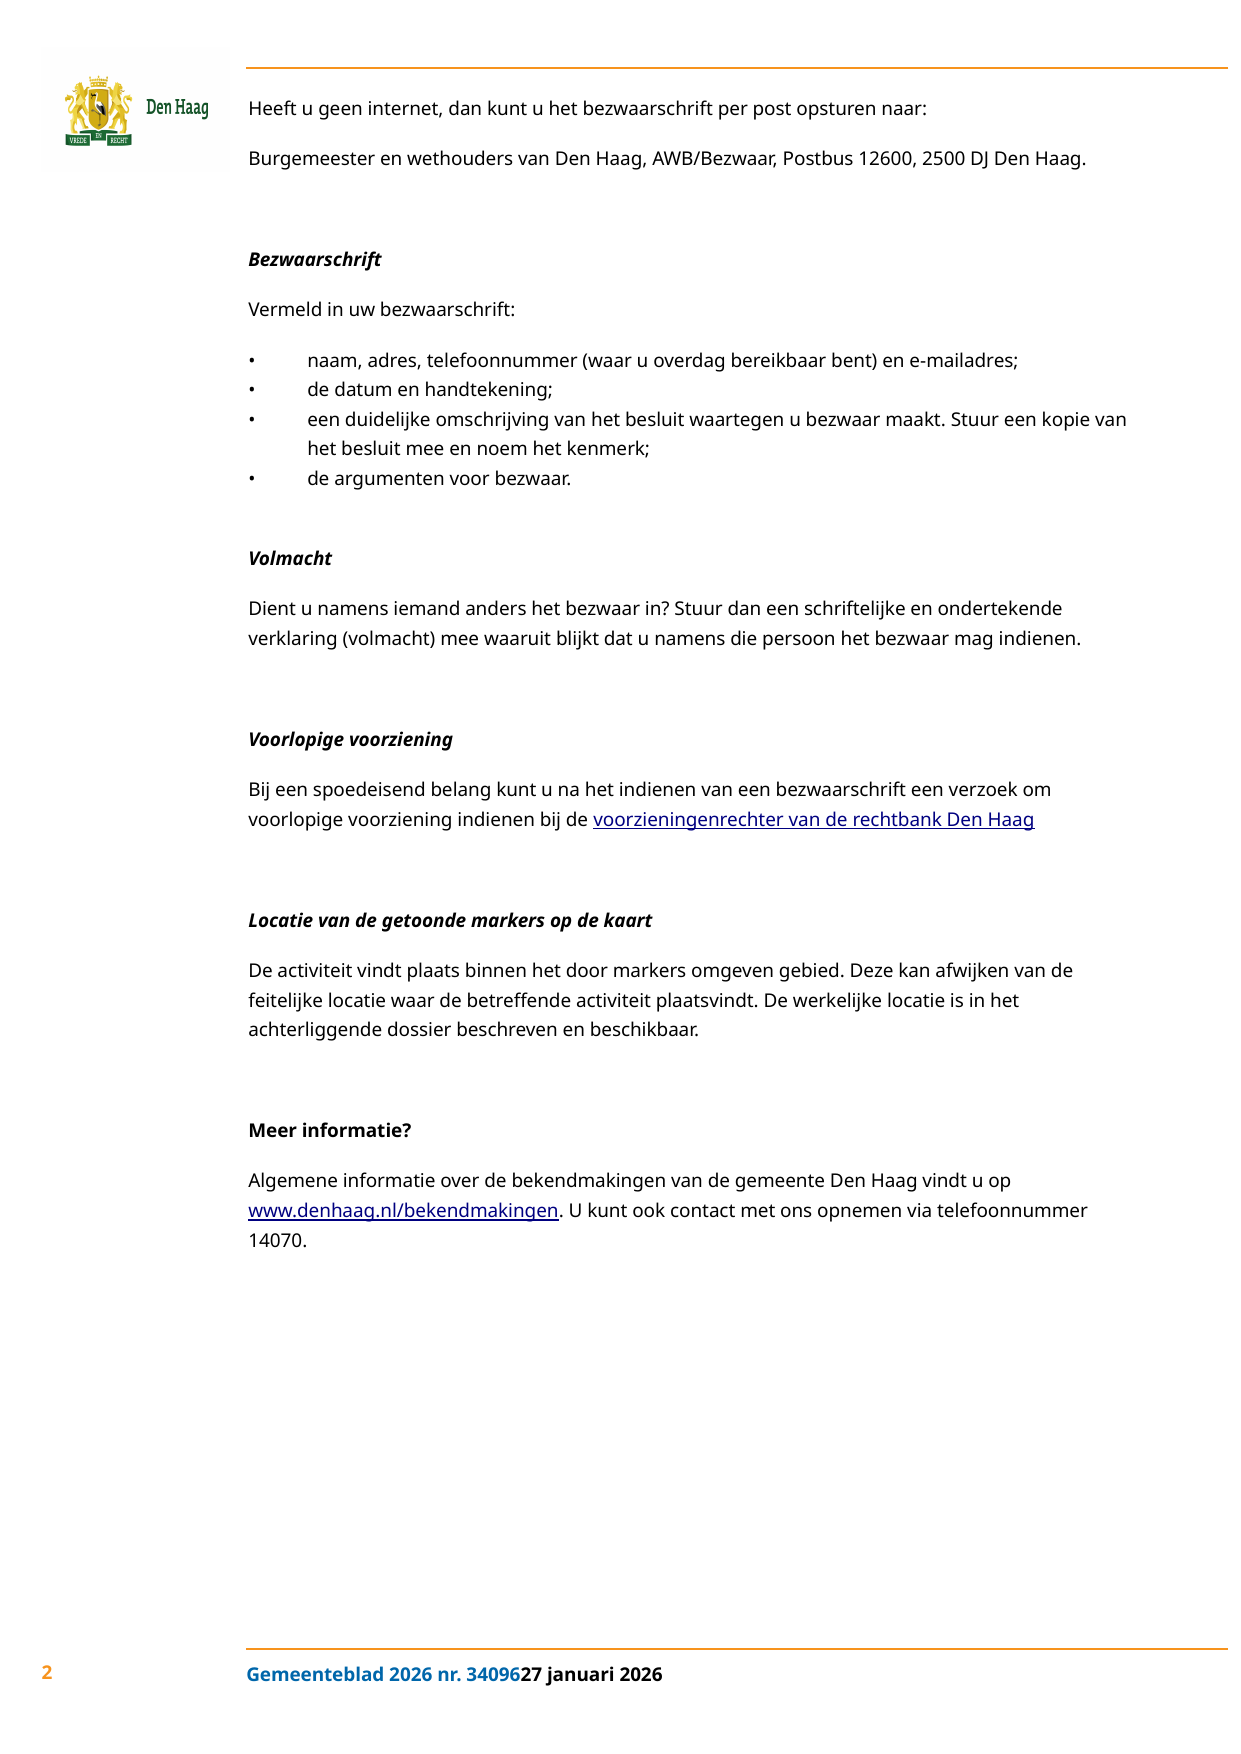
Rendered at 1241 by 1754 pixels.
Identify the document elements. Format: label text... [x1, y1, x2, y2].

text Algemene informatie over de bekendmakingen van de gemeente Den Haag vindt u op www.denhaag.nl/bekendmakingen. U kunt ook contact met ons opnemen via telefoonnummer 14070. [248, 1168, 1152, 1253]
text Burgemeester en wethouders van Den Haag, AWB/Bezwaar, Postbus 12600, 2500 DJ Den Haag. [248, 145, 1152, 171]
text Bij een spoedeisend belang kunt u na het indienen van een bezwaarschrift een verzoek om voorlopige voorziening indienen bij de voorzieningenrechter van de rechtbank Den Haag [248, 776, 1152, 832]
list naam, adres, telefoonnummer (waar u overdag bereikbaar bent) en e-mailadres; [248, 347, 1152, 373]
text Heeft u geen internet, dan kunt u het bezwaarschrift per post opsturen naar: [248, 95, 1152, 121]
text Voorlopige voorziening [248, 726, 1152, 752]
text Locatie van de getoonde markers op de kaart [248, 907, 1152, 933]
picture [41, 47, 231, 172]
list de datum en handtekening; [248, 376, 1152, 402]
text Vermeld in uw bezwaarschrift: [248, 296, 1152, 322]
text Bezwaarschrift [248, 246, 1152, 272]
text Volmacht [248, 545, 1152, 571]
list een duidelijke omschrijving van het besluit waartegen u bezwaar maakt. Stuur een kopie van het besluit mee en noem het kenmerk; [248, 406, 1152, 461]
text Meer informatie? [248, 1117, 1152, 1143]
text De activiteit vindt plaats binnen het door markers omgeven gebied. Deze kan afwijken van de feitelijke locatie waar de betreffende activiteit plaatsvindt. De werkelijke locatie is in het achterliggende dossier beschreven en beschikbaar. [248, 957, 1152, 1042]
list de argumenten voor bezwaar. [248, 465, 1152, 491]
text Dient u namens iemand anders het bezwaar in? Stuur dan een schriftelijke en ondertekende verklaring (volmacht) mee waaruit blijkt dat u namens die persoon het bezwaar mag indienen. [248, 596, 1152, 651]
